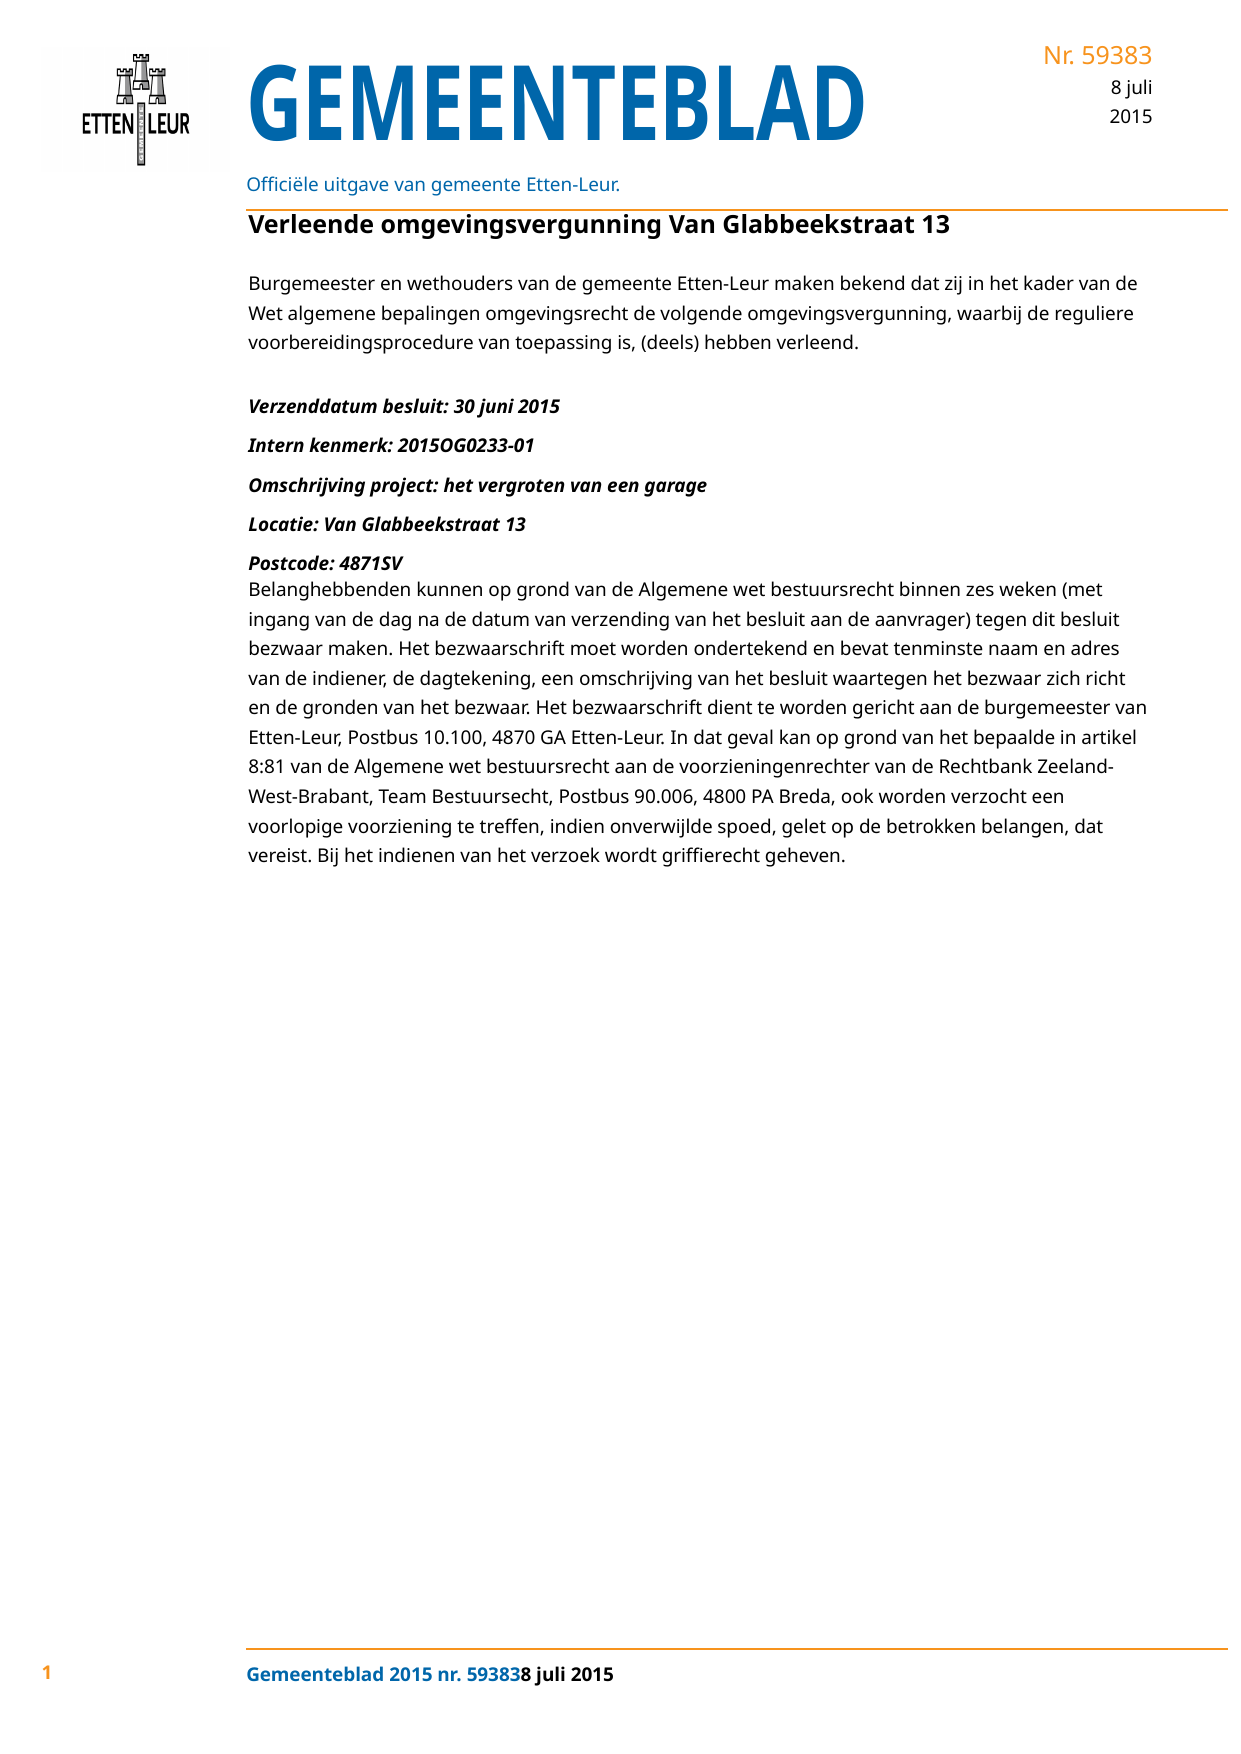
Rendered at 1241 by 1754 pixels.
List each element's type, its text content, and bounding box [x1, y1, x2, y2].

text Burgemeester en wethouders van de gemeente Etten-Leur maken bekend dat zij in het kader van de Wet algemene bepalingen omgevingsrecht de volgende omgevingsvergunning, waarbij de reguliere voorbereidingsprocedure van toepassing is, (deels) hebben verleend. [248, 270, 1152, 355]
text Intern kenmerk: 2015OG0233-01 [248, 433, 1152, 458]
text Locatie: Van Glabbeekstraat 13 [248, 511, 1152, 537]
text Verzenddatum besluit: 30 juni 2015 [248, 393, 1152, 419]
text Verleende omgevingsvergunning Van Glabbeekstraat 13 [248, 211, 1152, 241]
picture [41, 47, 231, 172]
text Omschrijving project: het vergroten van een garage [248, 472, 1152, 498]
text Postcode: 4871SV [248, 551, 1152, 576]
text Belanghebbenden kunnen op grond van de Algemene wet bestuursrecht binnen zes weken (met ingang van de dag na de datum van verzending van het besluit aan de aanvrager) tegen dit besluit bezwaar maken. Het bezwaarschrift moet worden ondertekend en bevat tenminste naam en adres van de indiener, de dagtekening, een omschrijving van het besluit waartegen het bezwaar zich richt en de gronden van het bezwaar. Het bezwaarschrift dient te worden gericht aan de burgemeester van Etten-Leur, Postbus 10.100, 4870 GA Etten-Leur. In dat geval kan op grond van het bepaalde in artikel 8:81 van de Algemene wet bestuursrecht aan de voorzieningenrechter van de Rechtbank Zeeland-West-Brabant, Team Bestuursecht, Postbus 90.006, 4800 PA Breda, ook worden verzocht een voorlopige voorziening te treffen, indien onverwijlde spoed, gelet op de betrokken belangen, dat vereist. Bij het indienen van het verzoek wordt griffierecht geheven. [248, 576, 1152, 868]
